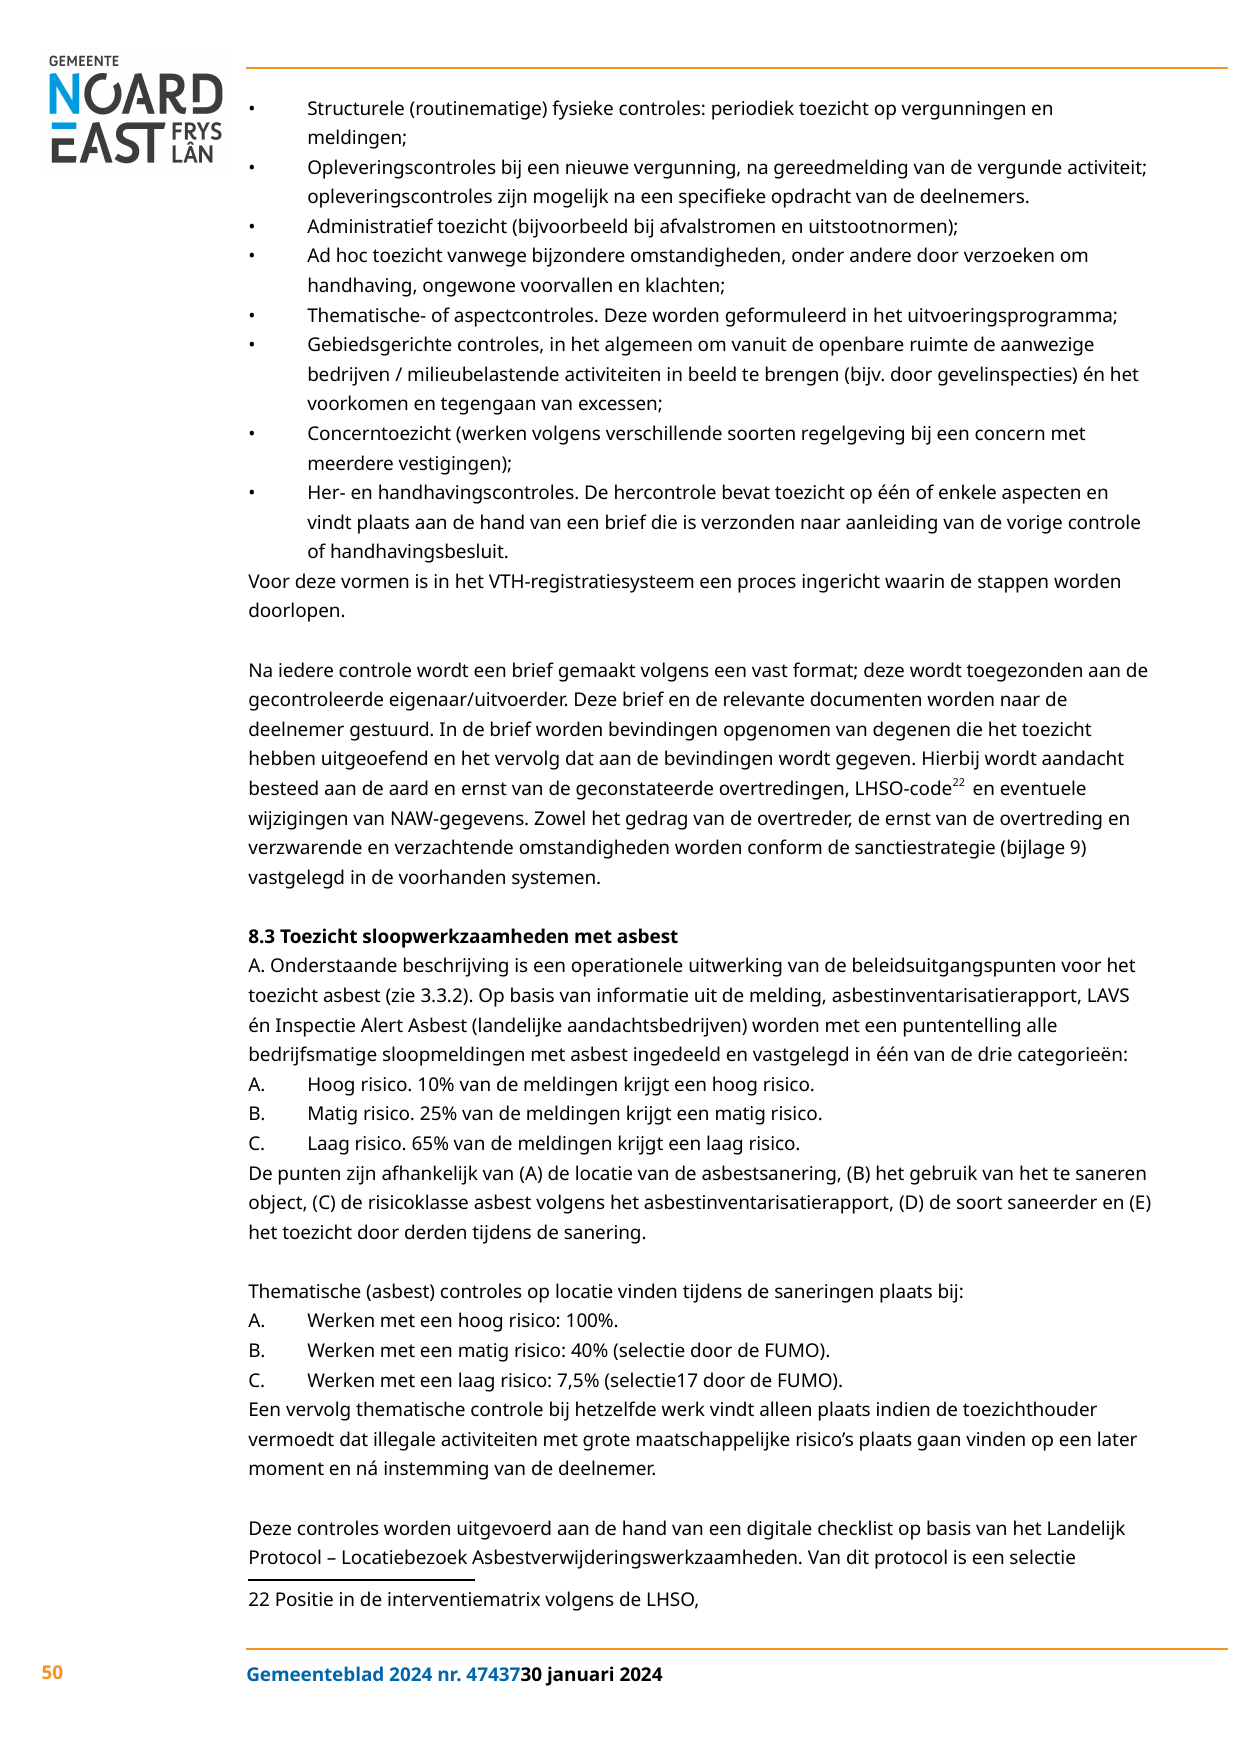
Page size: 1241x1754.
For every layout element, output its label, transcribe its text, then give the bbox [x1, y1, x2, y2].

list Opleveringscontroles bij een nieuwe vergunning, na gereedmelding van de vergunde activiteit; opleveringscontroles zijn mogelijk na een specifieke opdracht van de deelnemers. [248, 154, 1152, 209]
list Thematische- of aspectcontroles. Deze worden geformuleerd in het uitvoeringsprogramma; [248, 302, 1152, 328]
text 8.3 Toezicht sloopwerkzaamheden met asbest [248, 923, 1152, 949]
list Werken met een laag risico: 7,5% (selectie17 door de FUMO). [248, 1367, 1152, 1393]
text Positie in de interventiematrix volgens de LHSO, [248, 1586, 1152, 1612]
list Matig risico. 25% van de meldingen krijgt een matig risico. [248, 1101, 1152, 1126]
list Her- en handhavingscontroles. De hercontrole bevat toezicht op één of enkele aspecten en vindt plaats aan de hand van een brief die is verzonden naar aanleiding van de vorige controle of handhavingsbesluit. [248, 479, 1152, 564]
picture [41, 47, 231, 172]
text Deze controles worden uitgevoerd aan de hand van een digitale checklist op basis van het Landelijk Protocol – Locatiebezoek Asbestverwijderingswerkzaamheden. Van dit protocol is een selectie [248, 1515, 1152, 1570]
text Voor deze vormen is in het VTH-registratiesysteem een proces ingericht waarin de stappen worden doorlopen. [248, 568, 1152, 623]
list Gebiedsgerichte controles, in het algemeen om vanuit de openbare ruimte de aanwezige bedrijven / milieubelastende activiteiten in beeld te brengen (bijv. door gevelinspecties) én het voorkomen en tegengaan van excessen; [248, 331, 1152, 416]
list Werken met een matig risico: 40% (selectie door de FUMO). [248, 1337, 1152, 1363]
text A. Onderstaande beschrijving is een operationele uitwerking van de beleidsuitgangspunten voor het toezicht asbest (zie 3.3.2). Op basis van informatie uit de melding, asbestinventarisatierapport, LAVS én Inspectie Alert Asbest (landelijke aandachtsbedrijven) worden met een puntentelling alle bedrijfsmatige sloopmeldingen met asbest ingedeeld en vastgelegd in één van de drie categorieën: [248, 953, 1152, 1067]
text Thematische (asbest) controles op locatie vinden tijdens de saneringen plaats bij: [248, 1278, 1152, 1304]
text Na iedere controle wordt een brief gemaakt volgens een vast format; deze wordt toegezonden aan de gecontroleerde eigenaar/uitvoerder. Deze brief en de relevante documenten worden naar de deelnemer gestuurd. In de brief worden bevindingen opgenomen van degenen die het toezicht hebben uitgeoefend en het vervolg dat aan de bevindingen wordt gegeven. Hierbij wordt aandacht besteed aan de aard en ernst van de geconstateerde overtredingen, LHSO-code en eventuele wijzigingen van NAW-gegevens. Zowel het gedrag van de overtreder, de ernst van de overtreding en verzwarende en verzachtende omstandigheden worden conform de sanctiestrategie (bijlage 9) vastgelegd in de voorhanden systemen. [248, 657, 1152, 890]
list Concerntoezicht (werken volgens verschillende soorten regelgeving bij een concern met meerdere vestigingen); [248, 420, 1152, 476]
list Laag risico. 65% van de meldingen krijgt een laag risico. [248, 1130, 1152, 1156]
list Werken met een hoog risico: 100%. [248, 1308, 1152, 1333]
list Administratief toezicht (bijvoorbeeld bij afvalstromen en uitstootnormen); [248, 213, 1152, 239]
text Een vervolg thematische controle bij hetzelfde werk vindt alleen plaats indien de toezichthouder vermoedt dat illegale activiteiten met grote maatschappelijke risico’s plaats gaan vinden op een later moment en ná instemming van de deelnemer. [248, 1396, 1152, 1481]
list Structurele (routinematige) fysieke controles: periodiek toezicht op vergunningen en meldingen; [248, 95, 1152, 150]
text De punten zijn afhankelijk van (A) de locatie van de asbestsanering, (B) het gebruik van het te saneren object, (C) de risicoklasse asbest volgens het asbestinventarisatierapport, (D) de soort saneerder en (E) het toezicht door derden tijdens de sanering. [248, 1160, 1152, 1245]
list Ad hoc toezicht vanwege bijzondere omstandigheden, onder andere door verzoeken om handhaving, ongewone voorvallen en klachten; [248, 243, 1152, 298]
list Hoog risico. 10% van de meldingen krijgt een hoog risico. [248, 1071, 1152, 1097]
